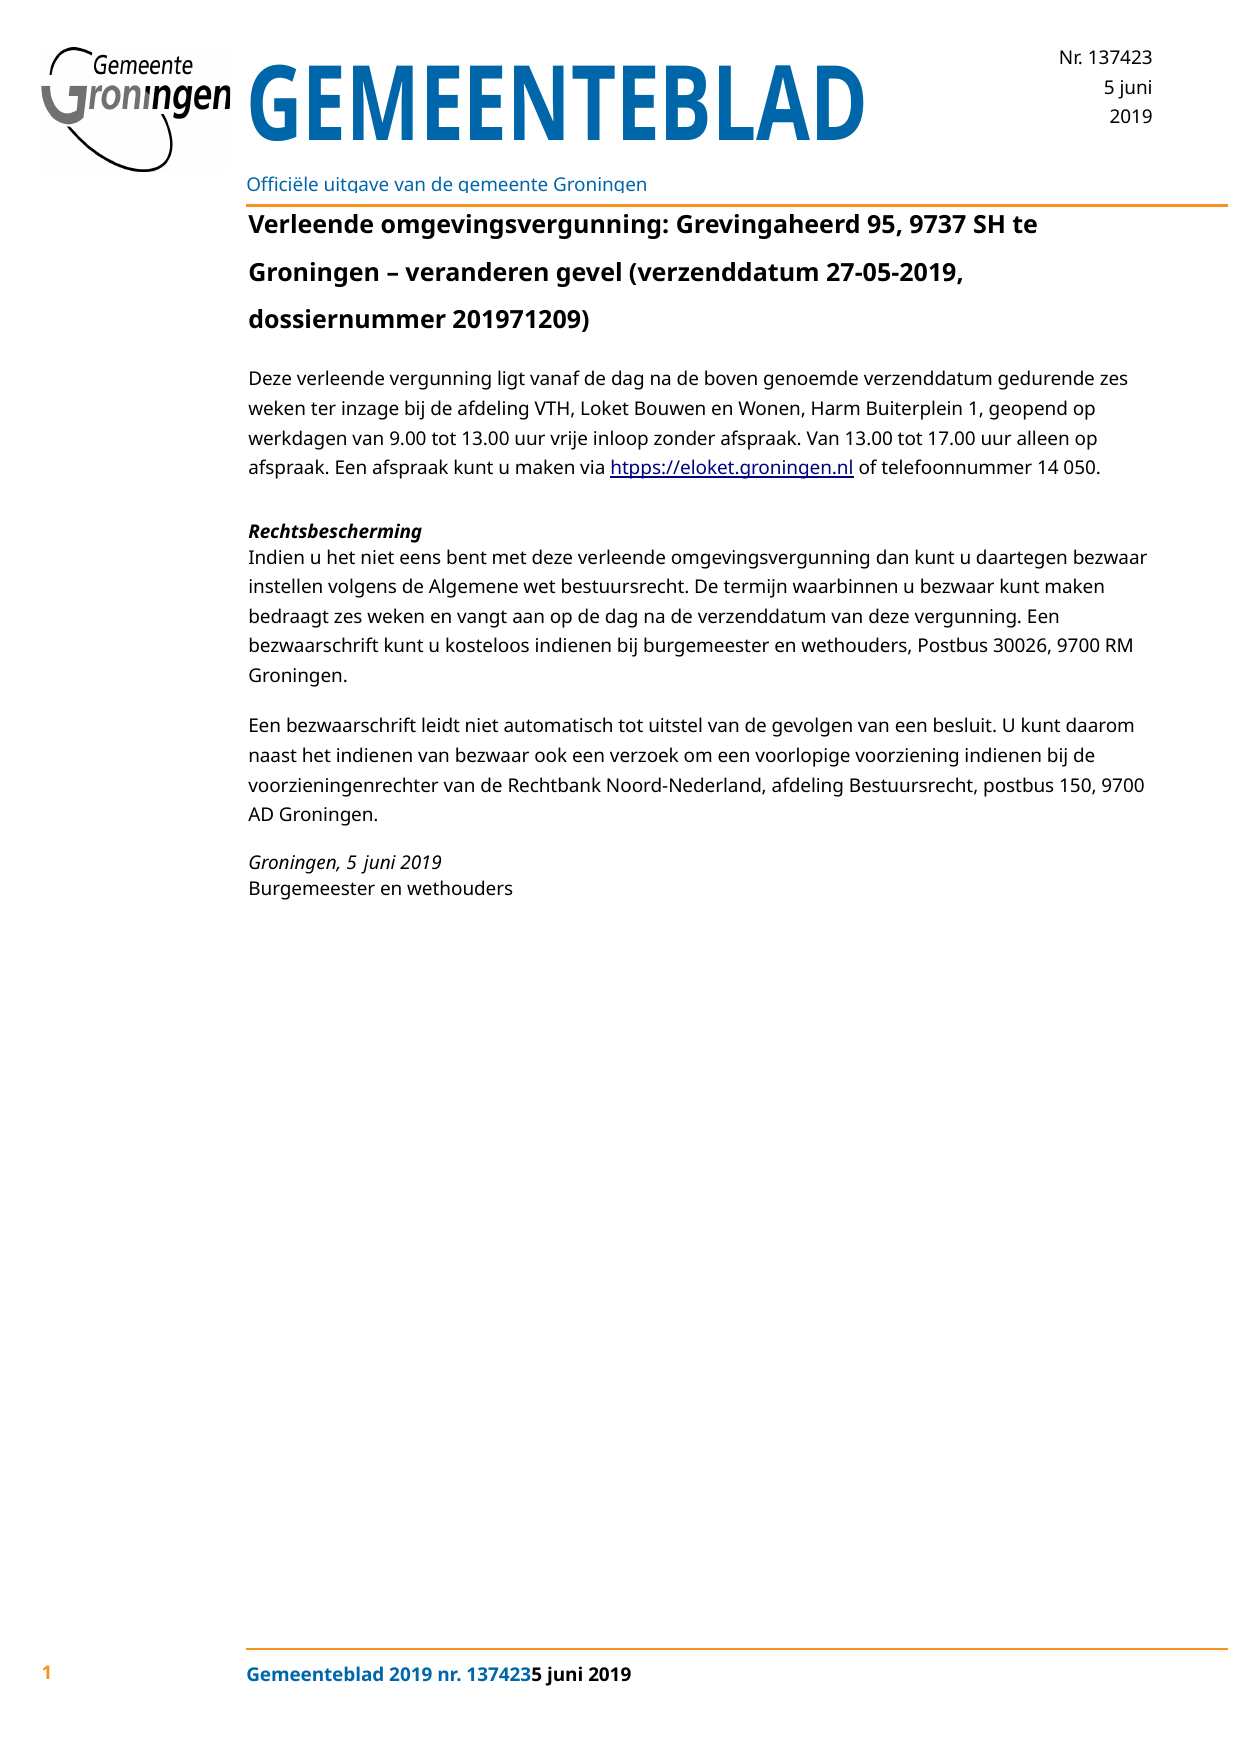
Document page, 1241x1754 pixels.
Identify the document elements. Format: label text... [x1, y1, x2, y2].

text Deze verleende vergunning ligt vanaf de dag na de boven genoemde verzenddatum gedurende zes weken ter inzage bij de afdeling VTH, Loket Bouwen en Wonen, Harm Buiterplein 1, geopend op werkdagen van 9.00 tot 13.00 uur vrije inloop zonder afspraak. Van 13.00 tot 17.00 uur alleen op afspraak. Een afspraak kunt u maken via htpps://eloket.groningen.nl of telefoonnummer 14 050. [248, 366, 1152, 480]
text Rechtsbescherming [248, 518, 1152, 544]
text Groningen, 5 juni 2019 [248, 849, 1152, 875]
text Indien u het niet eens bent met deze verleende omgevingsvergunning dan kunt u daartegen bezwaar instellen volgens de Algemene wet bestuursrecht. De termijn waarbinnen u bezwaar kunt maken bedraagt zes weken en vangt aan op de dag na de verzenddatum van deze vergunning. Een bezwaarschrift kunt u kosteloos indienen bij burgemeester en wethouders, Postbus 30026, 9700 RM Groningen. [248, 544, 1152, 688]
text Verleende omgevingsvergunning: Grevingaheerd 95, 9737 SH te Groningen – veranderen gevel (verzenddatum 27-05-2019, dossiernummer 201971209) [248, 207, 1152, 336]
text Een bezwaarschrift leidt niet automatisch tot uitstel van de gevolgen van een besluit. U kunt daarom naast het indienen van bezwaar ook een verzoek om een voorlopige voorziening indienen bij de voorzieningenrechter van de Rechtbank Noord-Nederland, afdeling Bestuursrecht, postbus 150, 9700 AD Groningen. [248, 713, 1152, 827]
picture [41, 47, 231, 172]
text Burgemeester en wethouders [248, 875, 1152, 901]
